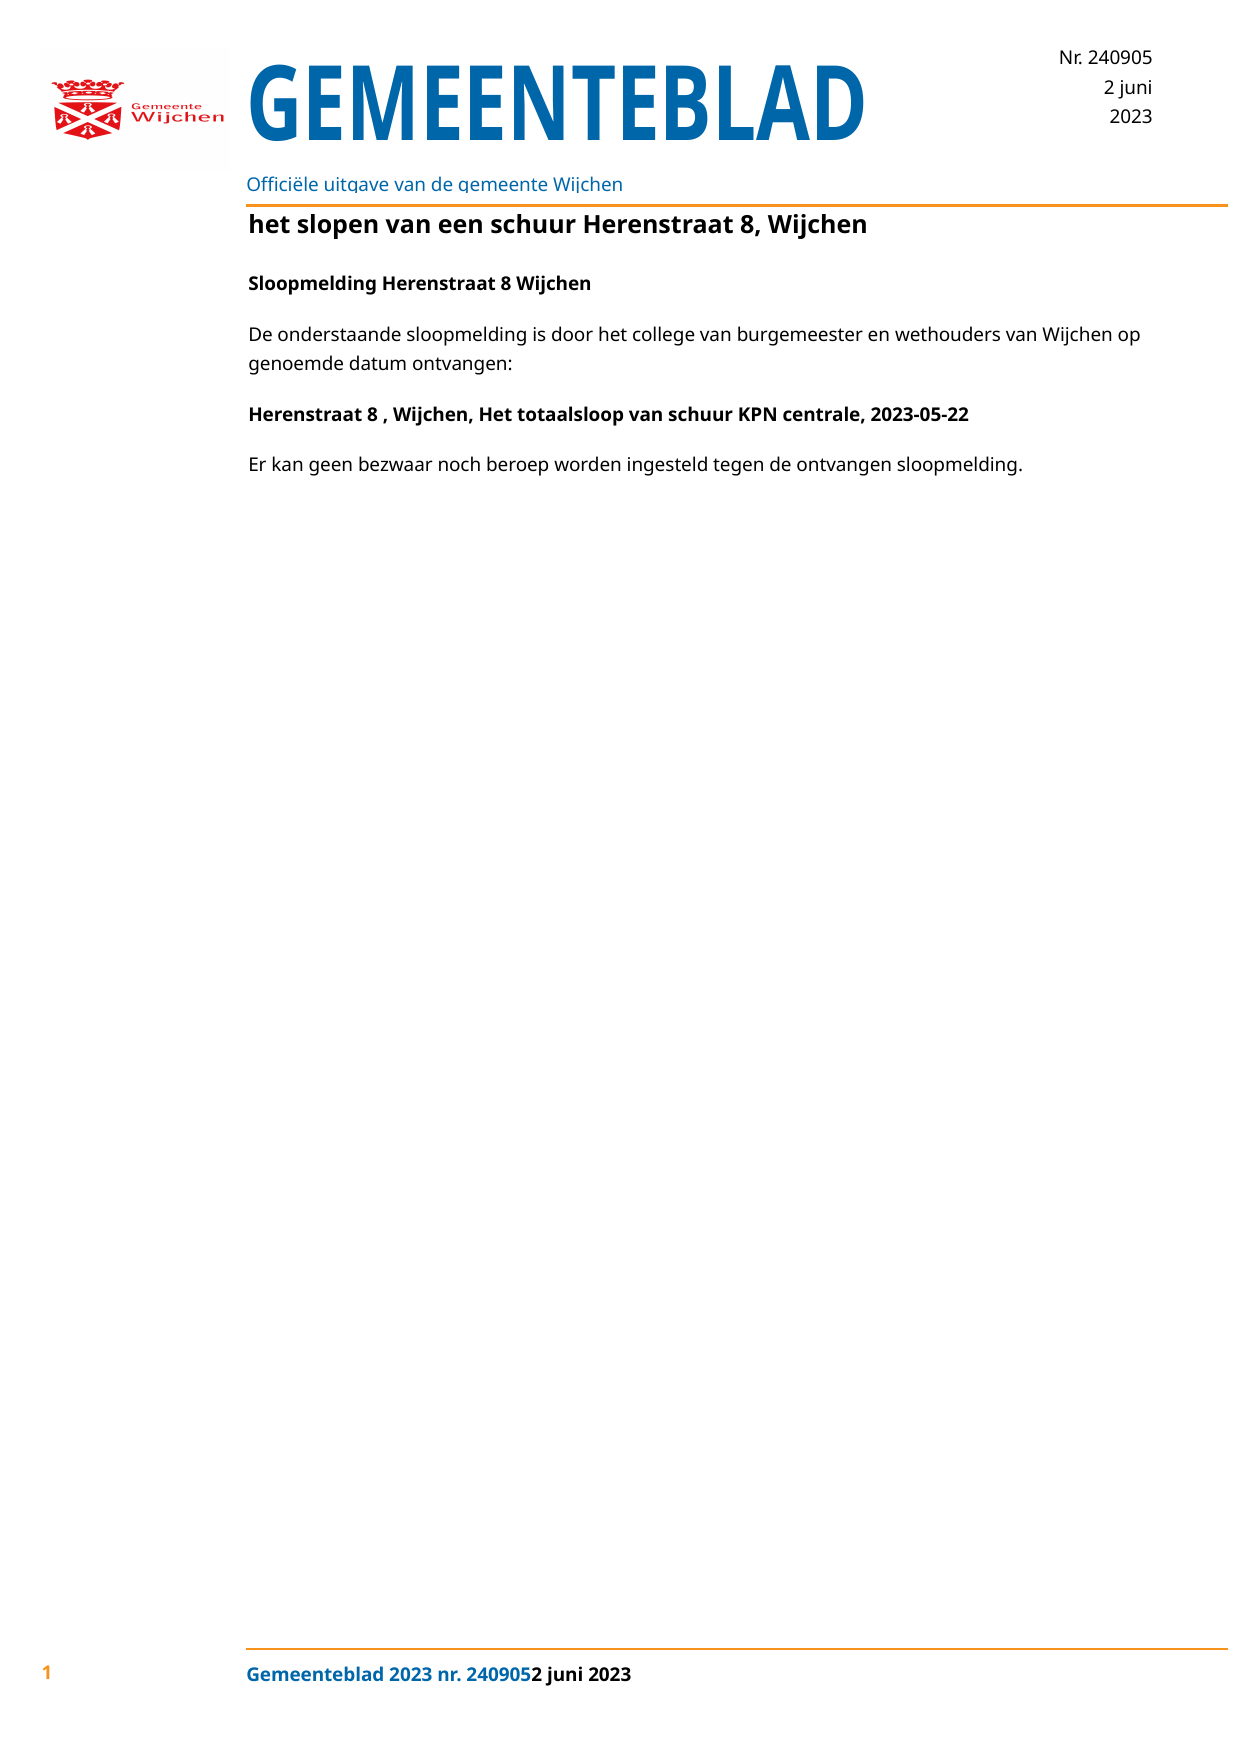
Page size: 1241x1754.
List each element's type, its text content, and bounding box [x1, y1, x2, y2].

text Herenstraat 8 , Wijchen, Het totaalsloop van schuur KPN centrale, 2023-05-22 [248, 401, 1152, 426]
text Sloopmelding Herenstraat 8 Wijchen [248, 270, 1152, 296]
text het slopen van een schuur Herenstraat 8, Wijchen [248, 207, 1152, 241]
picture [41, 47, 231, 172]
text Er kan geen bezwaar noch beroep worden ingesteld tegen de ontvangen sloopmelding. [248, 451, 1152, 477]
text De onderstaande sloopmelding is door het college van burgemeester en wethouders van Wijchen op genoemde datum ontvangen: [248, 321, 1152, 376]
